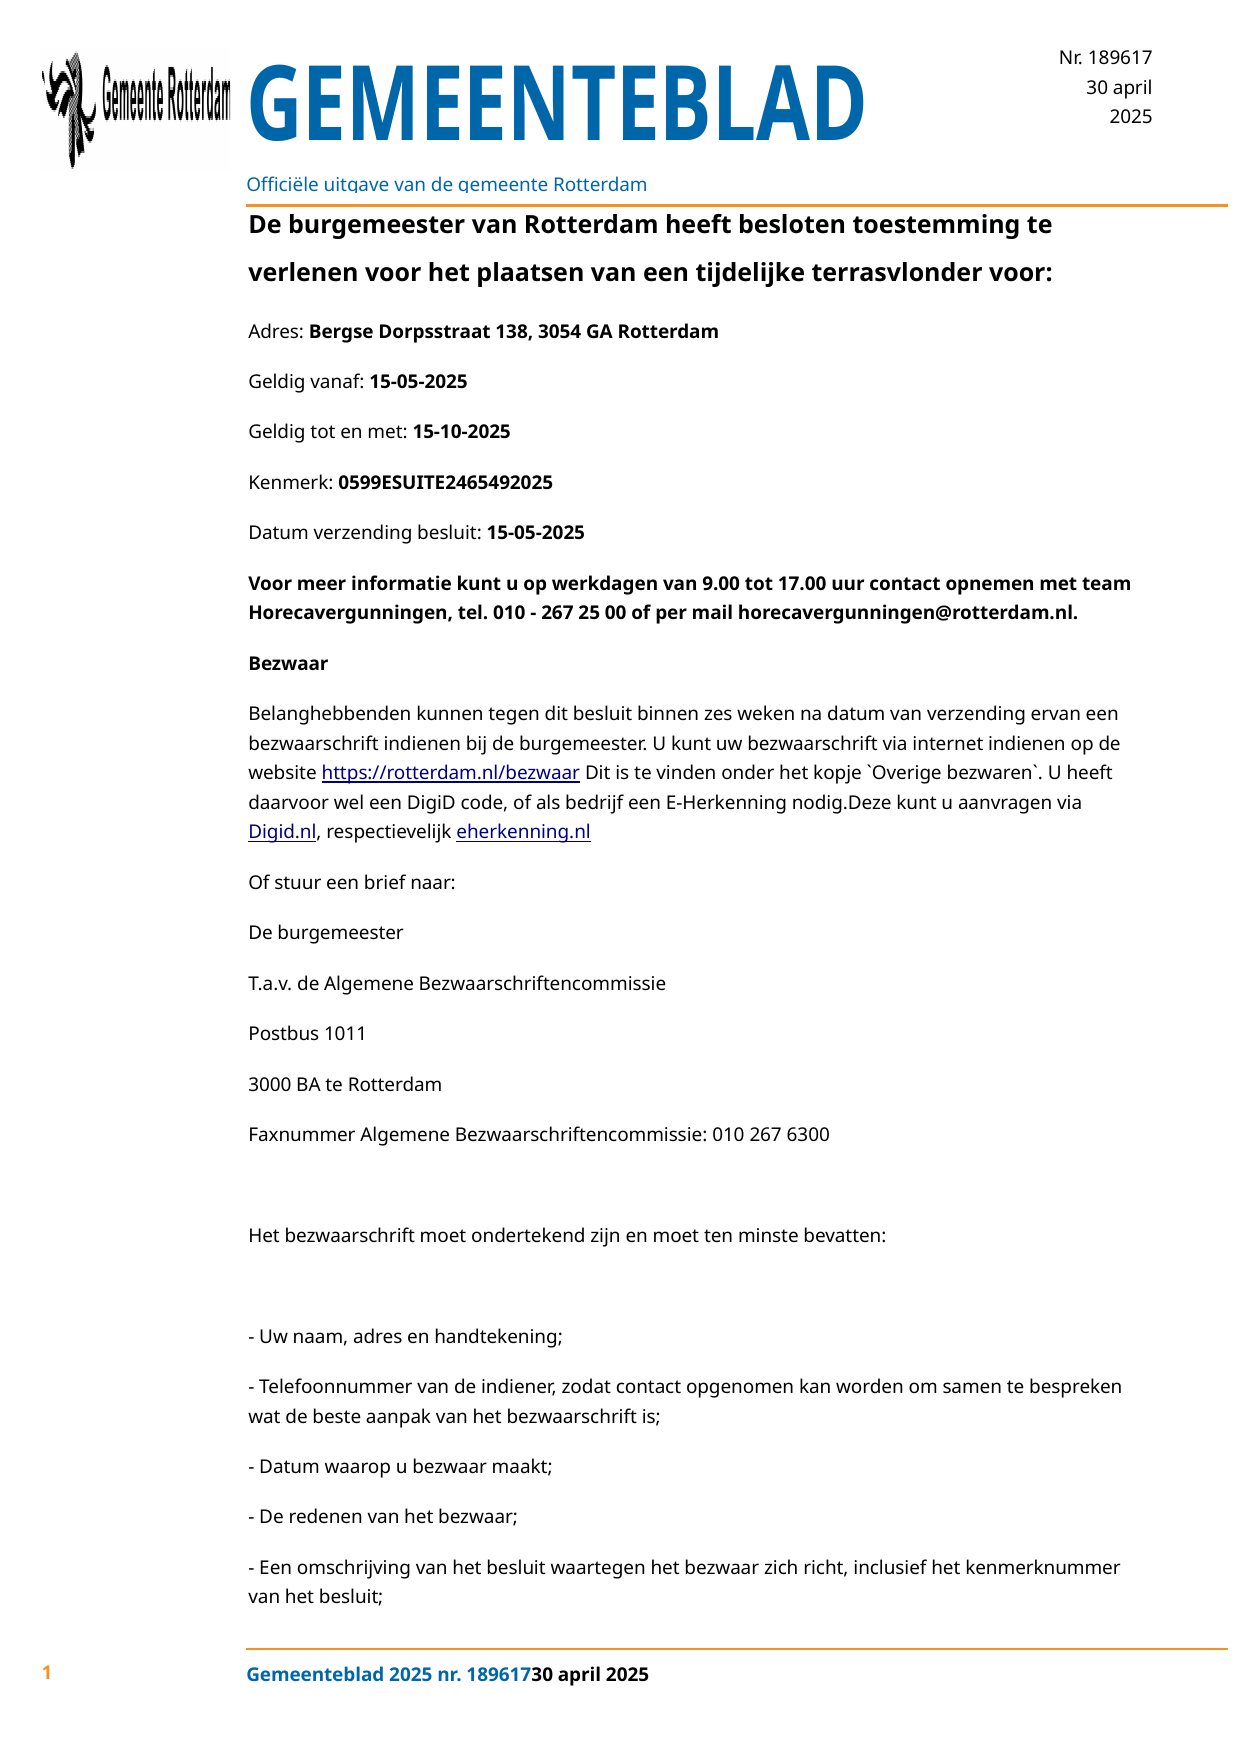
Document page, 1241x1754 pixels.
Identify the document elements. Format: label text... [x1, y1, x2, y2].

text Voor meer informatie kunt u op werkdagen van 9.00 tot 17.00 uur contact opnemen met team Horecavergunningen, tel. 010 - 267 25 00 of per mail horecavergunningen@rotterdam.nl. [248, 570, 1152, 625]
text De burgemeester [248, 919, 1152, 945]
text Geldig tot en met: 15-10-2025 [248, 419, 1152, 444]
picture [41, 47, 231, 172]
text Kenmerk: 0599ESUITE2465492025 [248, 469, 1152, 495]
text - Telefoonnummer van de indiener, zodat contact opgenomen kan worden om samen te bespreken wat de beste aanpak van het bezwaarschrift is; [248, 1373, 1152, 1429]
text Faxnummer Algemene Bezwaarschriftencommissie: 010 267 6300 [248, 1121, 1152, 1147]
text De burgemeester van Rotterdam heeft besloten toestemming te verlenen voor het plaatsen van een tijdelijke terrasvlonder voor: [248, 207, 1152, 288]
text - De redenen van het bezwaar; [248, 1504, 1152, 1529]
text Of stuur een brief naar: [248, 869, 1152, 895]
text T.a.v. de Algemene Bezwaarschriftencommissie [248, 970, 1152, 996]
text Belanghebbenden kunnen tegen dit besluit binnen zes weken na datum van verzending ervan een bezwaarschrift indienen bij de burgemeester. U kunt uw bezwaarschrift via internet indienen op de website https://rotterdam.nl/bezwaar Dit is te vinden onder het kopje `Overige bezwaren`. U heeft daarvoor wel een DigiD code, of als bedrijf een E-Herkenning nodig.Deze kunt u aanvragen via Digid.nl, respectievelijk eherkenning.nl [248, 700, 1152, 844]
text Geldig vanaf: 15-05-2025 [248, 368, 1152, 394]
text - Datum waarop u bezwaar maakt; [248, 1453, 1152, 1479]
text Adres: Bergse Dorpsstraat 138, 3054 GA Rotterdam [248, 318, 1152, 344]
text 3000 BA te Rotterdam [248, 1071, 1152, 1097]
text Datum verzending besluit: 15-05-2025 [248, 519, 1152, 545]
text - Uw naam, adres en handtekening; [248, 1323, 1152, 1349]
text Bezwaar [248, 650, 1152, 676]
text Postbus 1011 [248, 1020, 1152, 1046]
text Het bezwaarschrift moet ondertekend zijn en moet ten minste bevatten: [248, 1222, 1152, 1248]
text - Een omschrijving van het besluit waartegen het bezwaar zich richt, inclusief het kenmerknummer van het besluit; [248, 1554, 1152, 1609]
